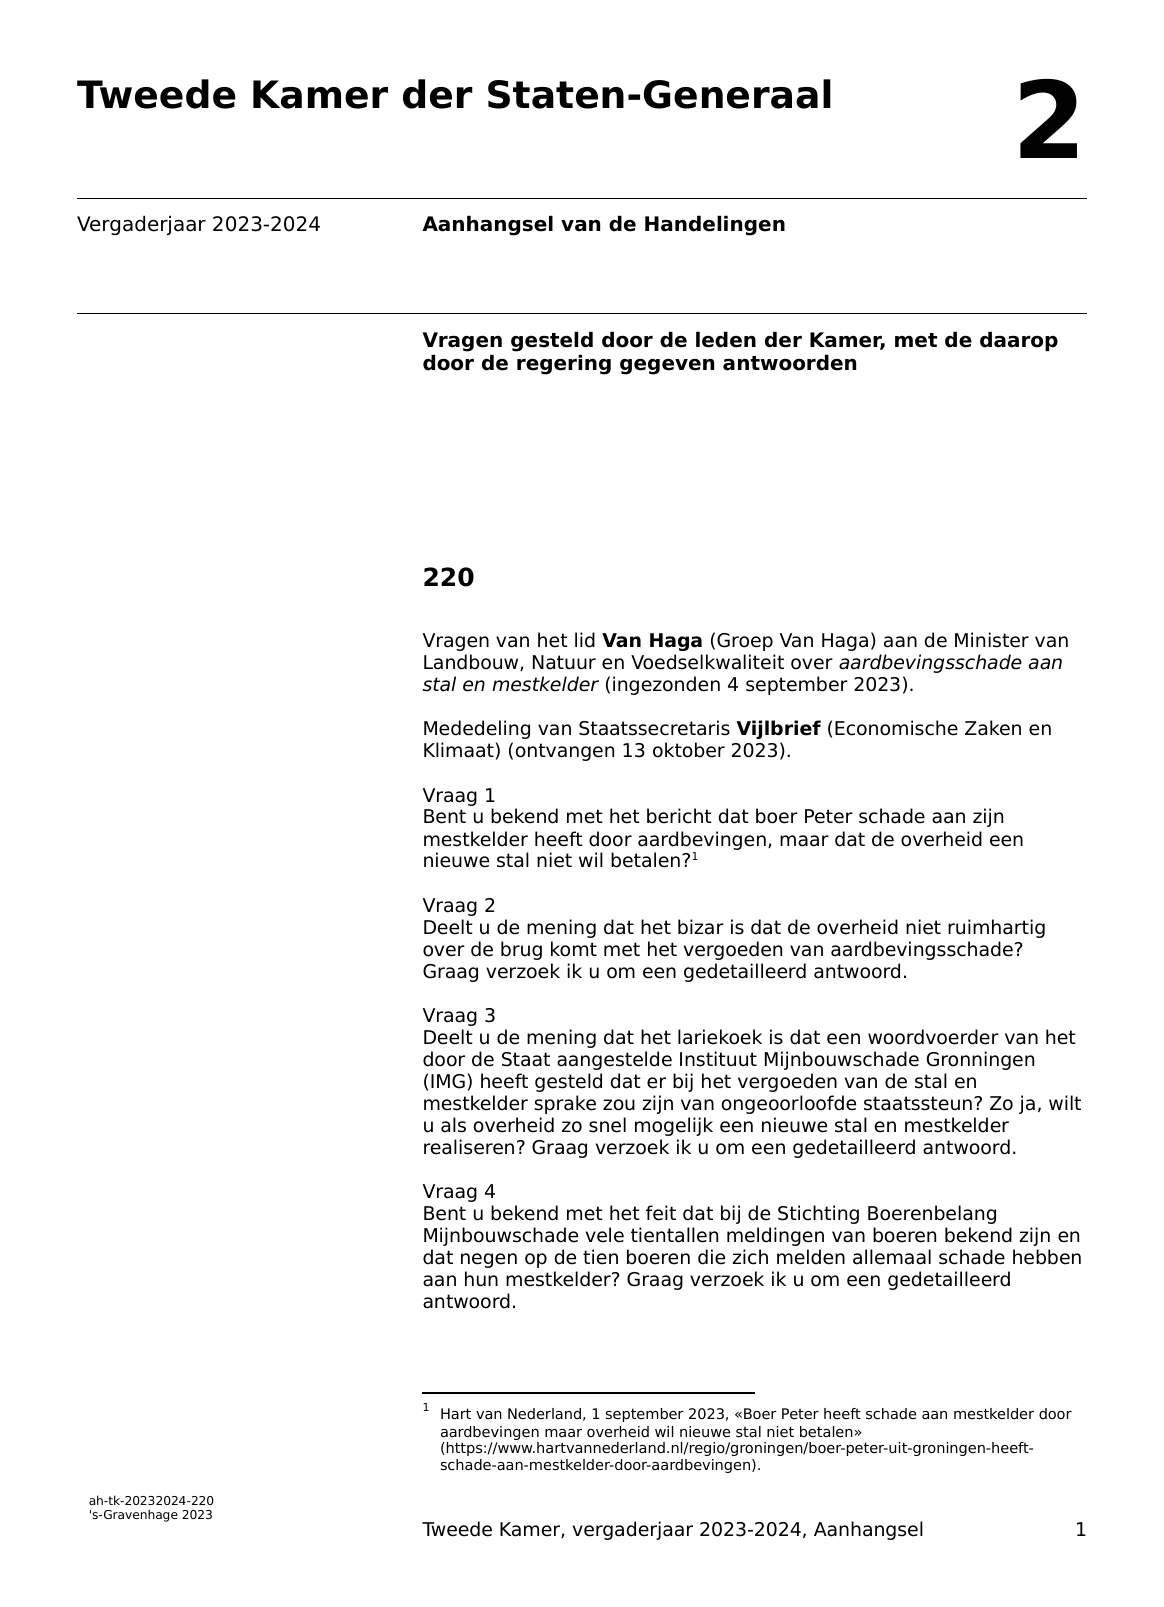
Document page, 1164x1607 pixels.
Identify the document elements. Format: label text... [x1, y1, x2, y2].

text 220 [422, 563, 1087, 592]
table_cell Aanhangsel van de Handelingen [422, 199, 1087, 313]
text Hart van Nederland, 1 september 2023, «Boer Peter heeft schade aan mestkelder door aardbevingen maar overheid wil nieuwe stal niet betalen» (https://www.hartvannederland.nl/regio/groningen/boer-peter-uit-groningen-heeft-schade-aan-mestkelder-door-aardbevingen). [422, 1402, 1087, 1474]
table_header Tweede Kamer der Staten-Generaal [77, 59, 886, 198]
text Mededeling van Staatssecretaris Vijlbrief (Economische Zaken en Klimaat) (ontvangen 13 oktober 2023). [422, 718, 1087, 762]
text ah-tk-20232024-220 [88, 1494, 323, 1508]
text Vraag 2 [422, 894, 1087, 917]
text Vraag 3 [422, 1005, 1087, 1027]
text Vraag 1 [422, 784, 1087, 806]
text Bent u bekend met het feit dat bij de Stichting Boerenbelang Mijnbouwschade vele tientallen meldingen van boeren bekend zijn en dat negen op de tien boeren die zich melden allemaal schade hebben aan hun mestkelder? Graag verzoek ik u om een gedetailleerd antwoord. [422, 1203, 1087, 1313]
text Vragen van het lid Van Haga (Groep Van Haga) aan de Minister van Landbouw, Natuur en Voedselkwaliteit over aardbevingsschade aan stal en mestkelder (ingezonden 4 september 2023). [422, 630, 1087, 696]
text Deelt u de mening dat het lariekoek is dat een woordvoerder van het door de Staat aangestelde Instituut Mijnbouwschade Gronningen (IMG) heeft gesteld dat er bij het vergoeden van de stal en mestkelder sprake zou zijn van ongeoorloofde staatssteun? Zo ja, wilt u als overheid zo snel mogelijk een nieuwe stal en mestkelder realiseren? Graag verzoek ik u om een gedetailleerd antwoord. [422, 1027, 1087, 1158]
text Vraag 4 [422, 1181, 1087, 1203]
text Deelt u de mening dat het bizar is dat de overheid niet ruimhartig over de brug komt met het vergoeden van aardbevingsschade? Graag verzoek ik u om een gedetailleerd antwoord. [422, 917, 1087, 982]
table_cell Vergaderjaar 2023-2024 [77, 199, 422, 313]
table_cell Vragen gesteld door de leden der Kamer, met de daarop door de regering gegeven antwoorden [422, 314, 1087, 375]
text Bent u bekend met het bericht dat boer Peter schade aan zijn mestkelder heeft door aardbevingen, maar dat de overheid een nieuwe stal niet wil betalen? [422, 806, 1087, 872]
text 's-Gravenhage 2023 [88, 1508, 323, 1522]
table_header 2 [886, 59, 1087, 198]
table_cell [77, 314, 422, 375]
